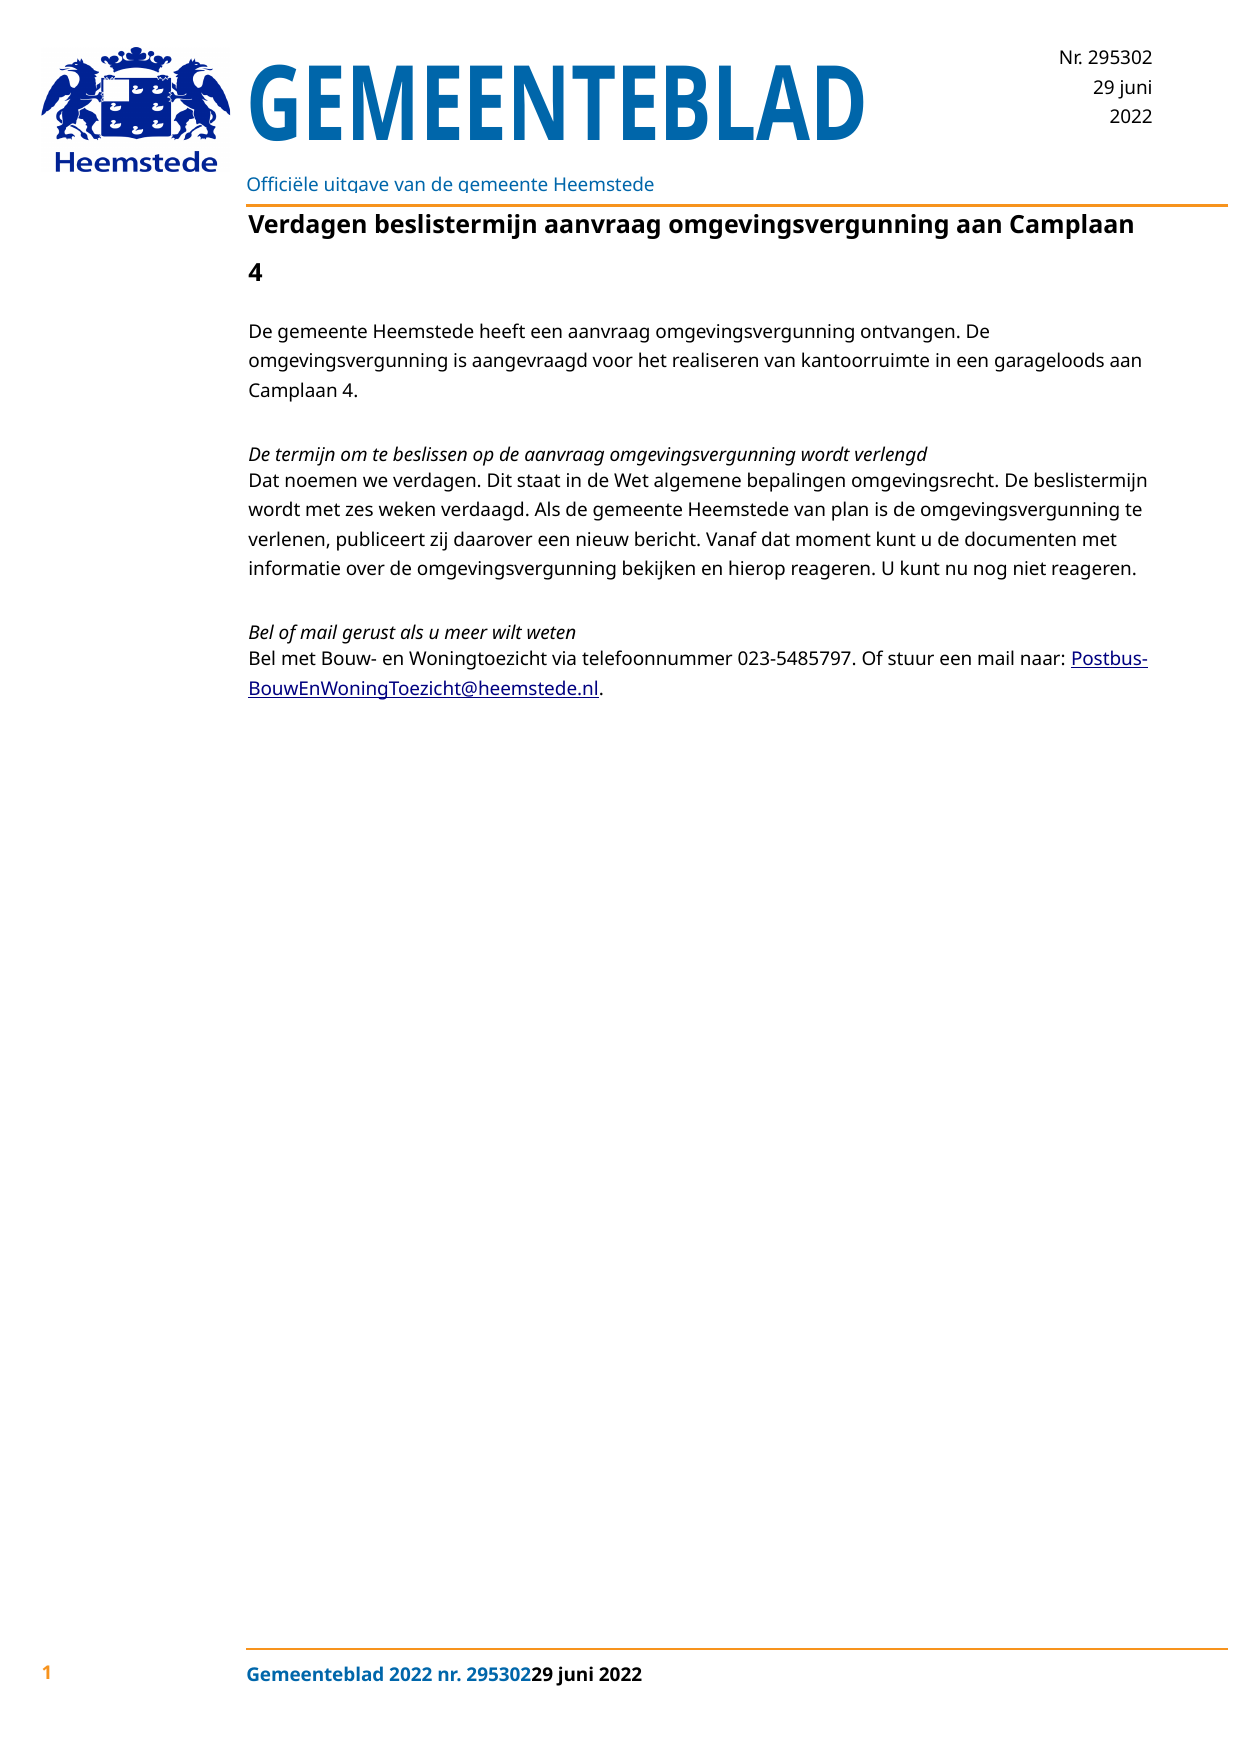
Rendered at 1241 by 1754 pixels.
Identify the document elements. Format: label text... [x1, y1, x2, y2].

text Dat noemen we verdagen. Dit staat in de Wet algemene bepalingen omgevingsrecht. De beslistermijn wordt met zes weken verdaagd. Als de gemeente Heemstede van plan is de omgevingsvergunning te verlenen, publiceert zij daarover een nieuw bericht. Vanaf dat moment kunt u de documenten met informatie over de omgevingsvergunning bekijken en hierop reageren. U kunt nu nog niet reageren. [248, 467, 1152, 581]
text Bel met Bouw- en Woningtoezicht via telefoonnummer 023-5485797. Of stuur een mail naar: Postbus-BouwEnWoningToezicht@heemstede.nl. [248, 645, 1152, 701]
text De termijn om te beslissen op de aanvraag omgevingsvergunning wordt verlengd [248, 441, 1152, 467]
text Verdagen beslistermijn aanvraag omgevingsvergunning aan Camplaan 4 [248, 207, 1152, 288]
picture [41, 47, 231, 172]
text De gemeente Heemstede heeft een aanvraag omgevingsvergunning ontvangen. De omgevingsvergunning is aangevraagd voor het realiseren van kantoorruimte in een garageloods aan Camplaan 4. [248, 318, 1152, 403]
text Bel of mail gerust als u meer wilt weten [248, 619, 1152, 645]
